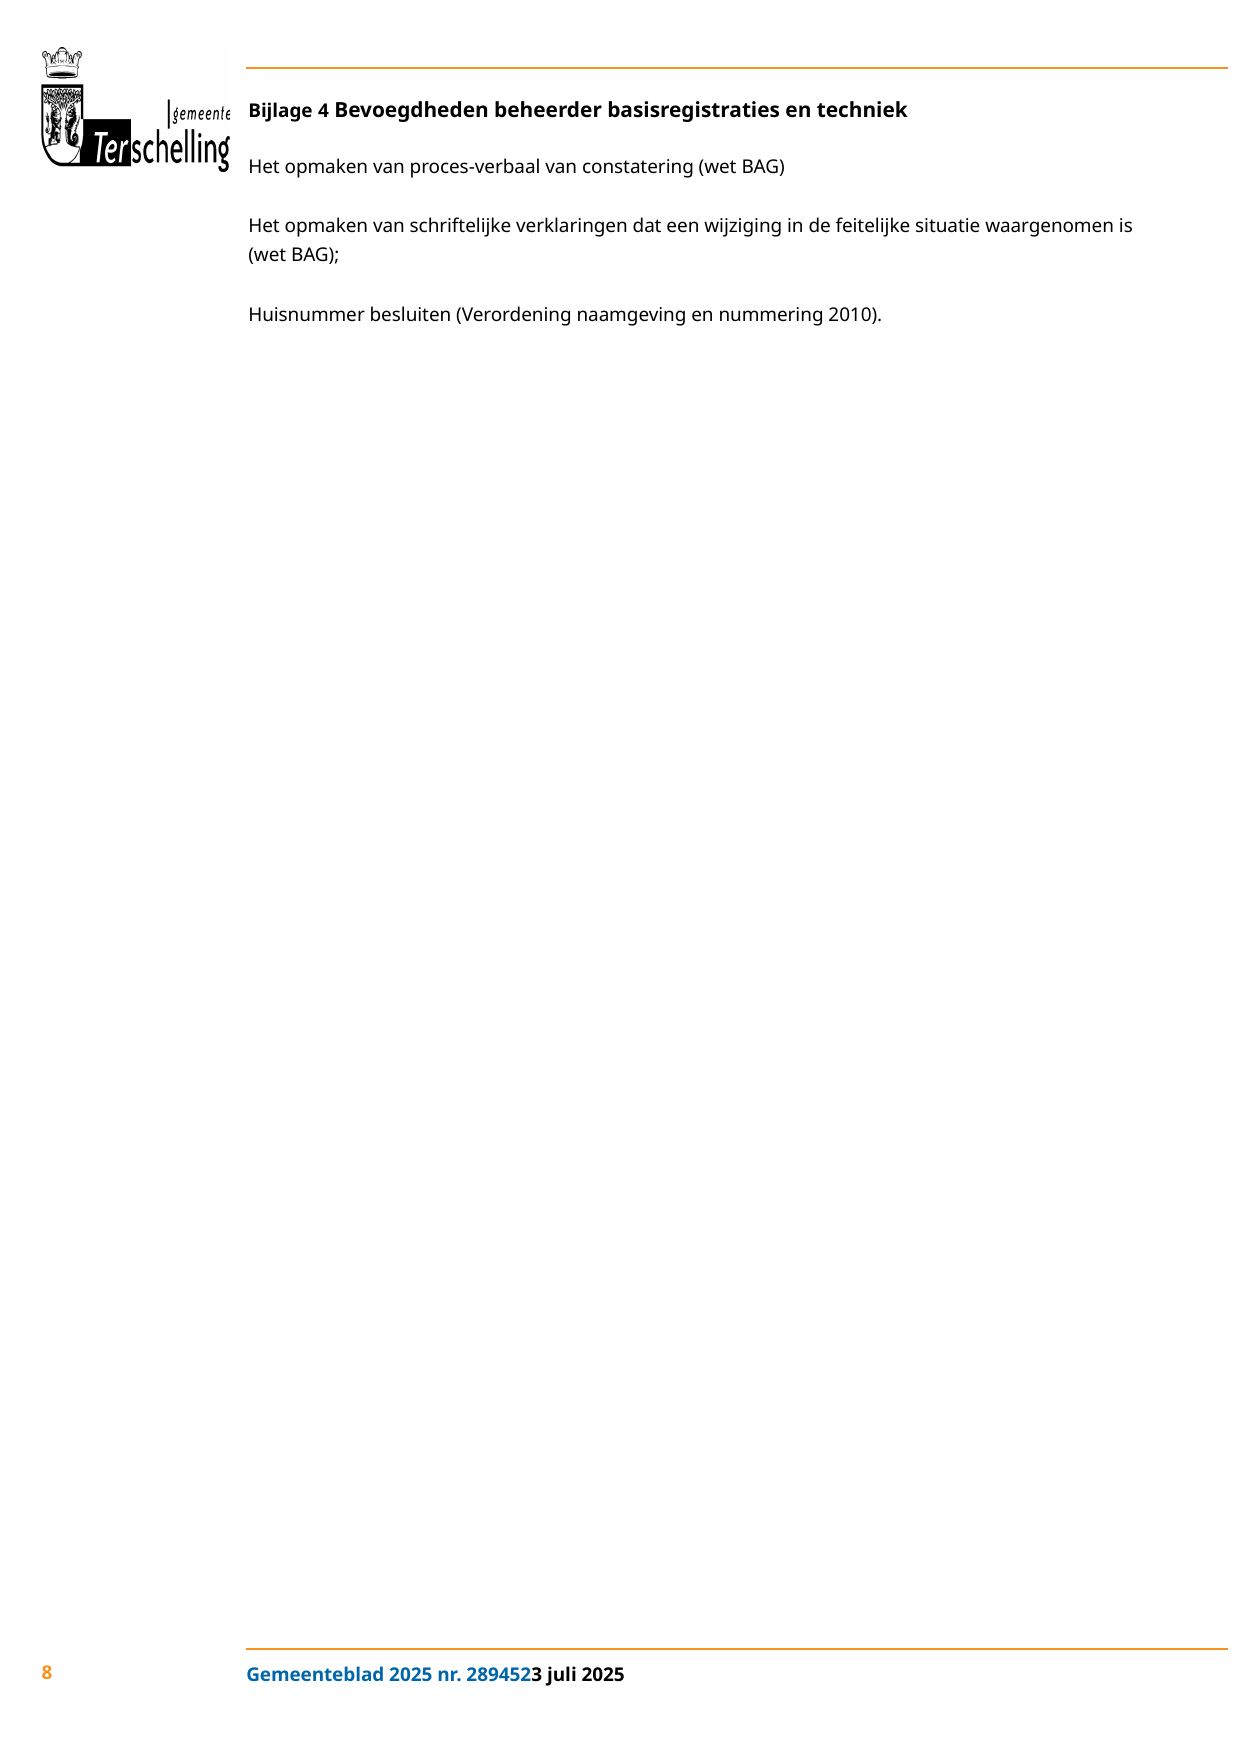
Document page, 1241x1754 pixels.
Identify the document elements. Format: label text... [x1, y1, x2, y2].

text Het opmaken van schriftelijke verklaringen dat een wijziging in de feitelijke situatie waargenomen is (wet BAG); [248, 212, 1152, 267]
text Het opmaken van proces-verbaal van constatering (wet BAG) [248, 153, 1152, 179]
text Bijlage 4 Bevoegdheden beheerder basisregistraties en techniek [248, 95, 1152, 123]
picture [41, 47, 231, 172]
text Huisnummer besluiten (Verordening naamgeving en nummering 2010). [248, 301, 1152, 327]
